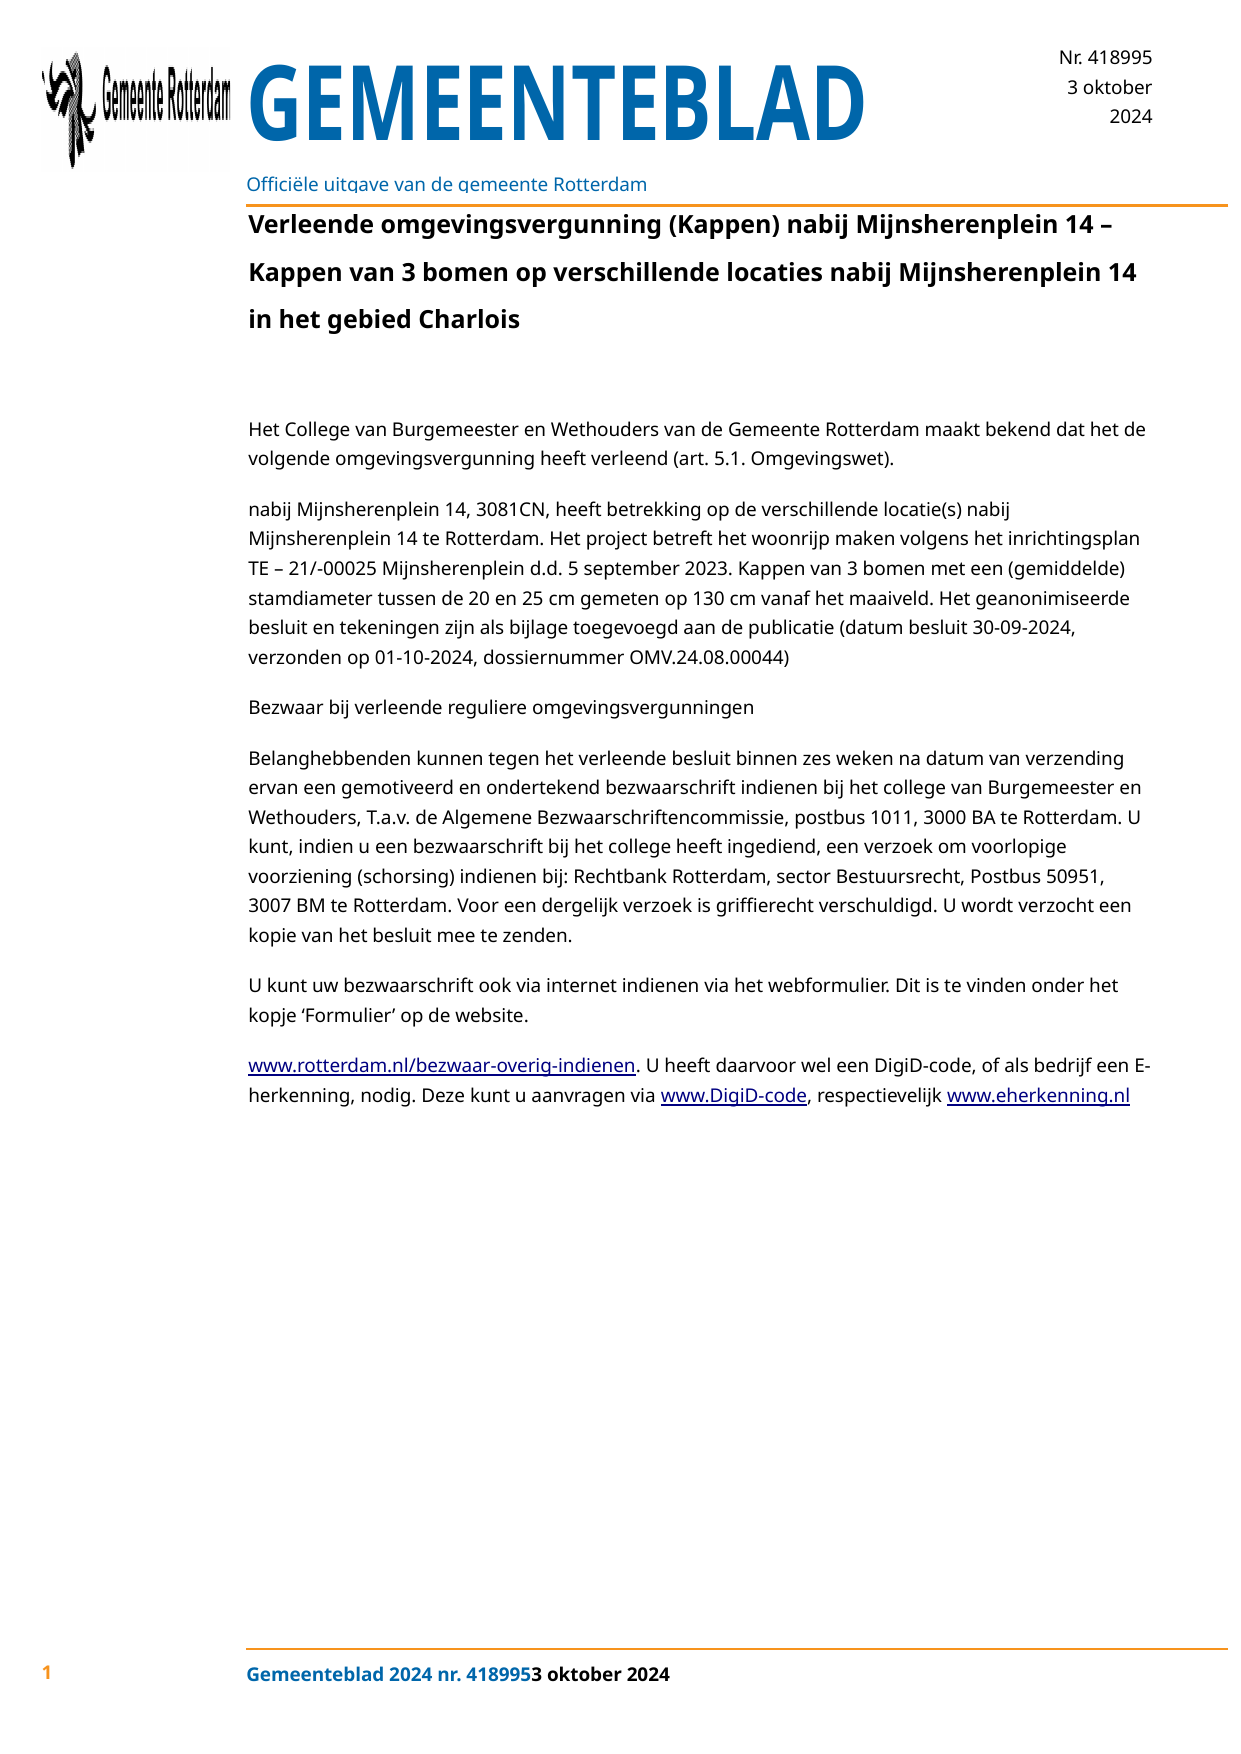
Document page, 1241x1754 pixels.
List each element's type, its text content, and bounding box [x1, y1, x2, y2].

text Belanghebbenden kunnen tegen het verleende besluit binnen zes weken na datum van verzending ervan een gemotiveerd en ondertekend bezwaarschrift indienen bij het college van Burgemeester en Wethouders, T.a.v. de Algemene Bezwaarschriftencommissie, postbus 1011, 3000 BA te Rotterdam. U kunt, indien u een bezwaarschrift bij het college heeft ingediend, een verzoek om voorlopige voorziening (schorsing) indienen bij: Rechtbank Rotterdam, sector Bestuursrecht, Postbus 50951, 3007 BM te Rotterdam. Voor een dergelijk verzoek is griffierecht verschuldigd. U wordt verzocht een kopie van het besluit mee te zenden. [248, 745, 1152, 948]
text Het College van Burgemeester en Wethouders van de Gemeente Rotterdam maakt bekend dat het de volgende omgevingsvergunning heeft verleend (art. 5.1. Omgevingswet). [248, 416, 1152, 471]
text Bezwaar bij verleende reguliere omgevingsvergunningen [248, 694, 1152, 720]
text U kunt uw bezwaarschrift ook via internet indienen via het webformulier. Dit is te vinden onder het kopje ‘Formulier’ op de website. [248, 973, 1152, 1028]
picture [41, 47, 231, 172]
text Verleende omgevingsvergunning (Kappen) nabij Mijnsherenplein 14 – Kappen van 3 bomen op verschillende locaties nabij Mijnsherenplein 14 in het gebied Charlois [248, 207, 1152, 336]
text nabij Mijnsherenplein 14, 3081CN, heeft betrekking op de verschillende locatie(s) nabij Mijnsherenplein 14 te Rotterdam. Het project betreft het woonrijp maken volgens het inrichtingsplan TE – 21/-00025 Mijnsherenplein d.d. 5 september 2023. Kappen van 3 bomen met een (gemiddelde) stamdiameter tussen de 20 en 25 cm gemeten op 130 cm vanaf het maaiveld. Het geanonimiseerde besluit en tekeningen zijn als bijlage toegevoegd aan de publicatie (datum besluit 30-09-2024, verzonden op 01-10-2024, dossiernummer OMV.24.08.00044) [248, 496, 1152, 669]
text www.rotterdam.nl/bezwaar-overig-indienen. U heeft daarvoor wel een DigiD-code, of als bedrijf een E-herkenning, nodig. Deze kunt u aanvragen via www.DigiD-code, respectievelijk www.eherkenning.nl [248, 1053, 1152, 1108]
